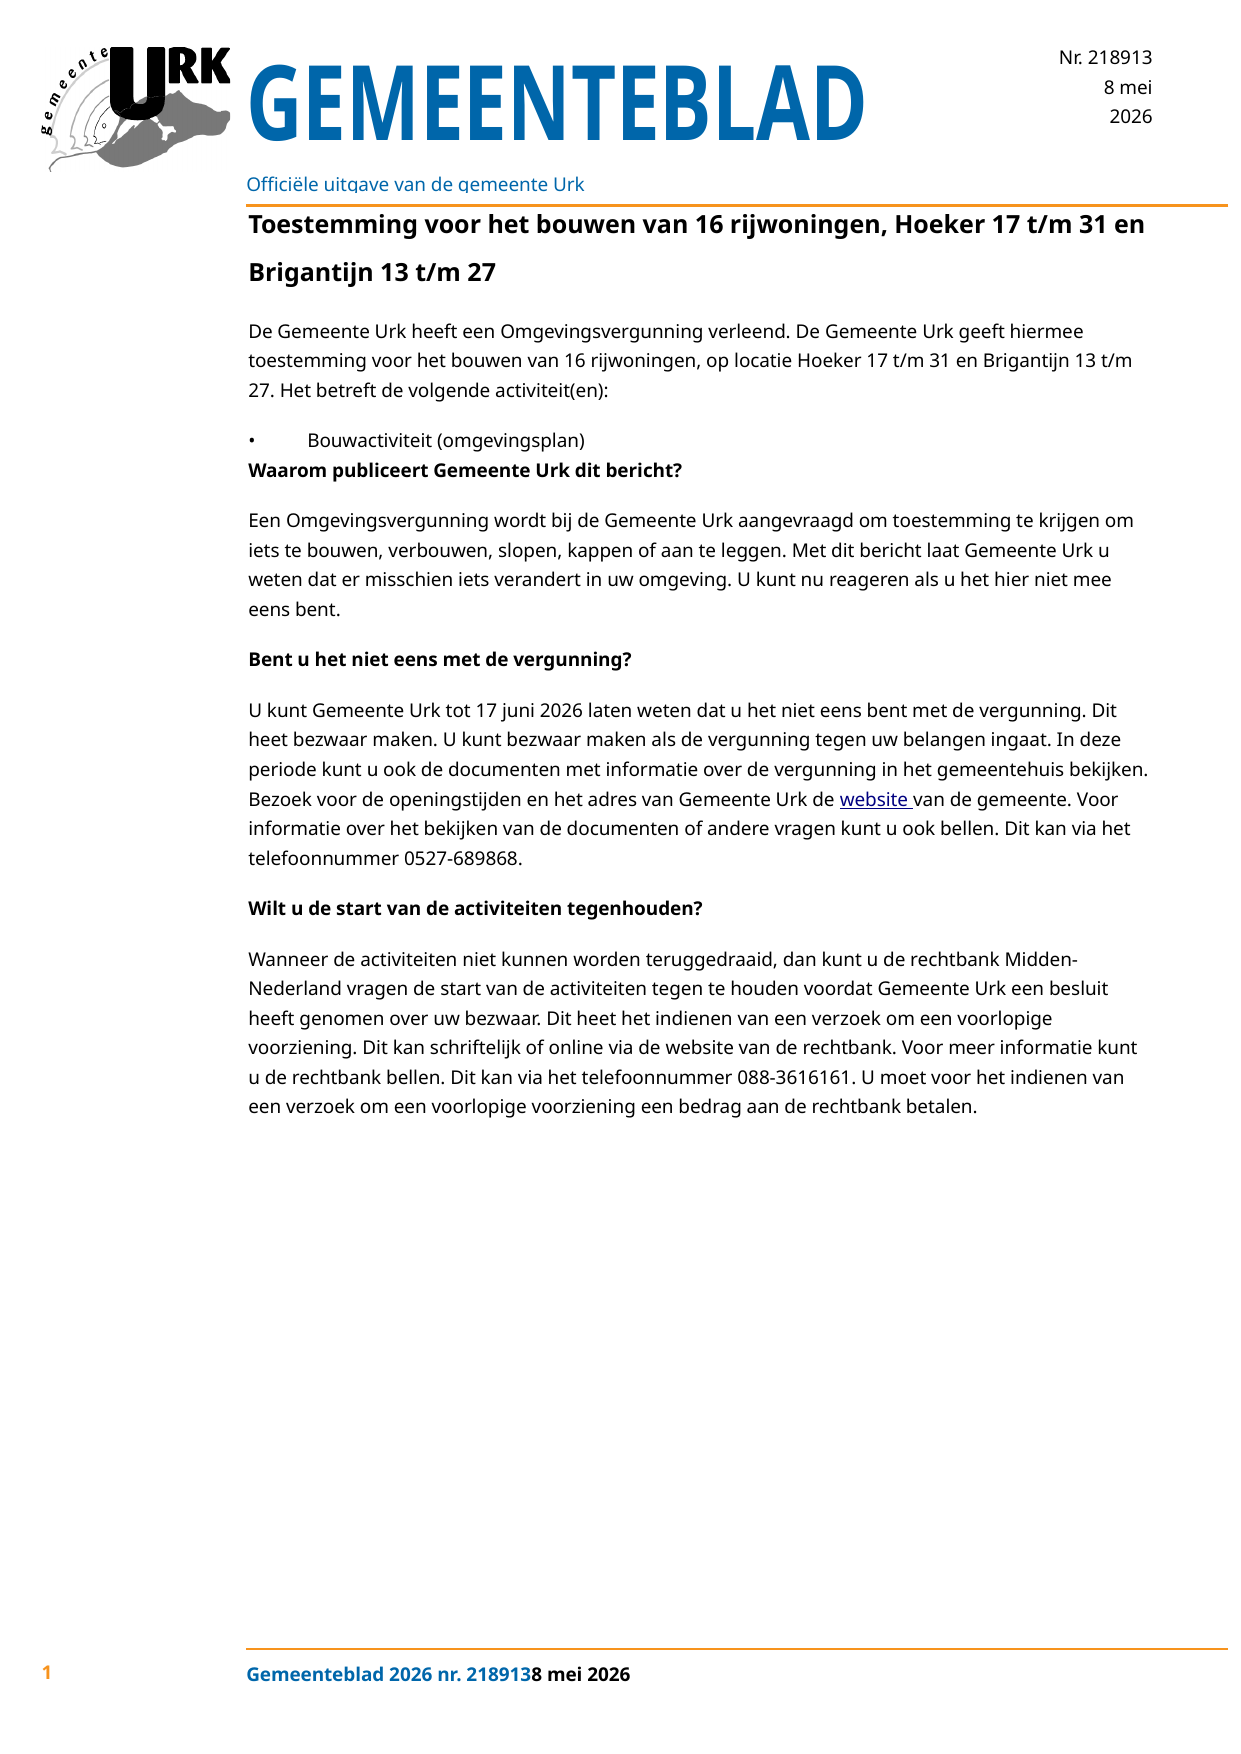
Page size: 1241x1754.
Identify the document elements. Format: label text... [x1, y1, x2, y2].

text U kunt Gemeente Urk tot 17 juni 2026 laten weten dat u het niet eens bent met de vergunning. Dit heet bezwaar maken. U kunt bezwaar maken als de vergunning tegen uw belangen ingaat. In deze periode kunt u ook de documenten met informatie over de vergunning in het gemeentehuis bekijken. Bezoek voor de openingstijden en het adres van Gemeente Urk de website van de gemeente. Voor informatie over het bekijken van de documenten of andere vragen kunt u ook bellen. Dit kan via het telefoonnummer 0527-689868. [248, 697, 1152, 871]
text De Gemeente Urk heeft een Omgevingsvergunning verleend. De Gemeente Urk geeft hiermee toestemming voor het bouwen van 16 rijwoningen, op locatie Hoeker 17 t/m 31 en Brigantijn 13 t/m 27. Het betreft de volgende activiteit(en): [248, 318, 1152, 403]
picture [41, 47, 231, 172]
text Wanneer de activiteiten niet kunnen worden teruggedraaid, dan kunt u de rechtbank Midden-Nederland vragen de start van de activiteiten tegen te houden voordat Gemeente Urk een besluit heeft genomen over uw bezwaar. Dit heet het indienen van een verzoek om een voorlopige voorziening. Dit kan schriftelijk of online via de website van de rechtbank. Voor meer informatie kunt u de rechtbank bellen. Dit kan via het telefoonnummer 088-3616161. U moet voor het indienen van een verzoek om een voorlopige voorziening een bedrag aan de rechtbank betalen. [248, 946, 1152, 1119]
list Bouwactiviteit (omgevingsplan) [248, 427, 1152, 453]
text Een Omgevingsvergunning wordt bij de Gemeente Urk aangevraagd om toestemming te krijgen om iets te bouwen, verbouwen, slopen, kappen of aan te leggen. Met dit bericht laat Gemeente Urk u weten dat er misschien iets verandert in uw omgeving. U kunt nu reageren als u het hier niet mee eens bent. [248, 507, 1152, 622]
text Wilt u de start van de activiteiten tegenhouden? [248, 895, 1152, 921]
text Bent u het niet eens met de vergunning? [248, 647, 1152, 672]
text Waarom publiceert Gemeente Urk dit bericht? [248, 457, 1152, 483]
text Toestemming voor het bouwen van 16 rijwoningen, Hoeker 17 t/m 31 en Brigantijn 13 t/m 27 [248, 207, 1152, 288]
